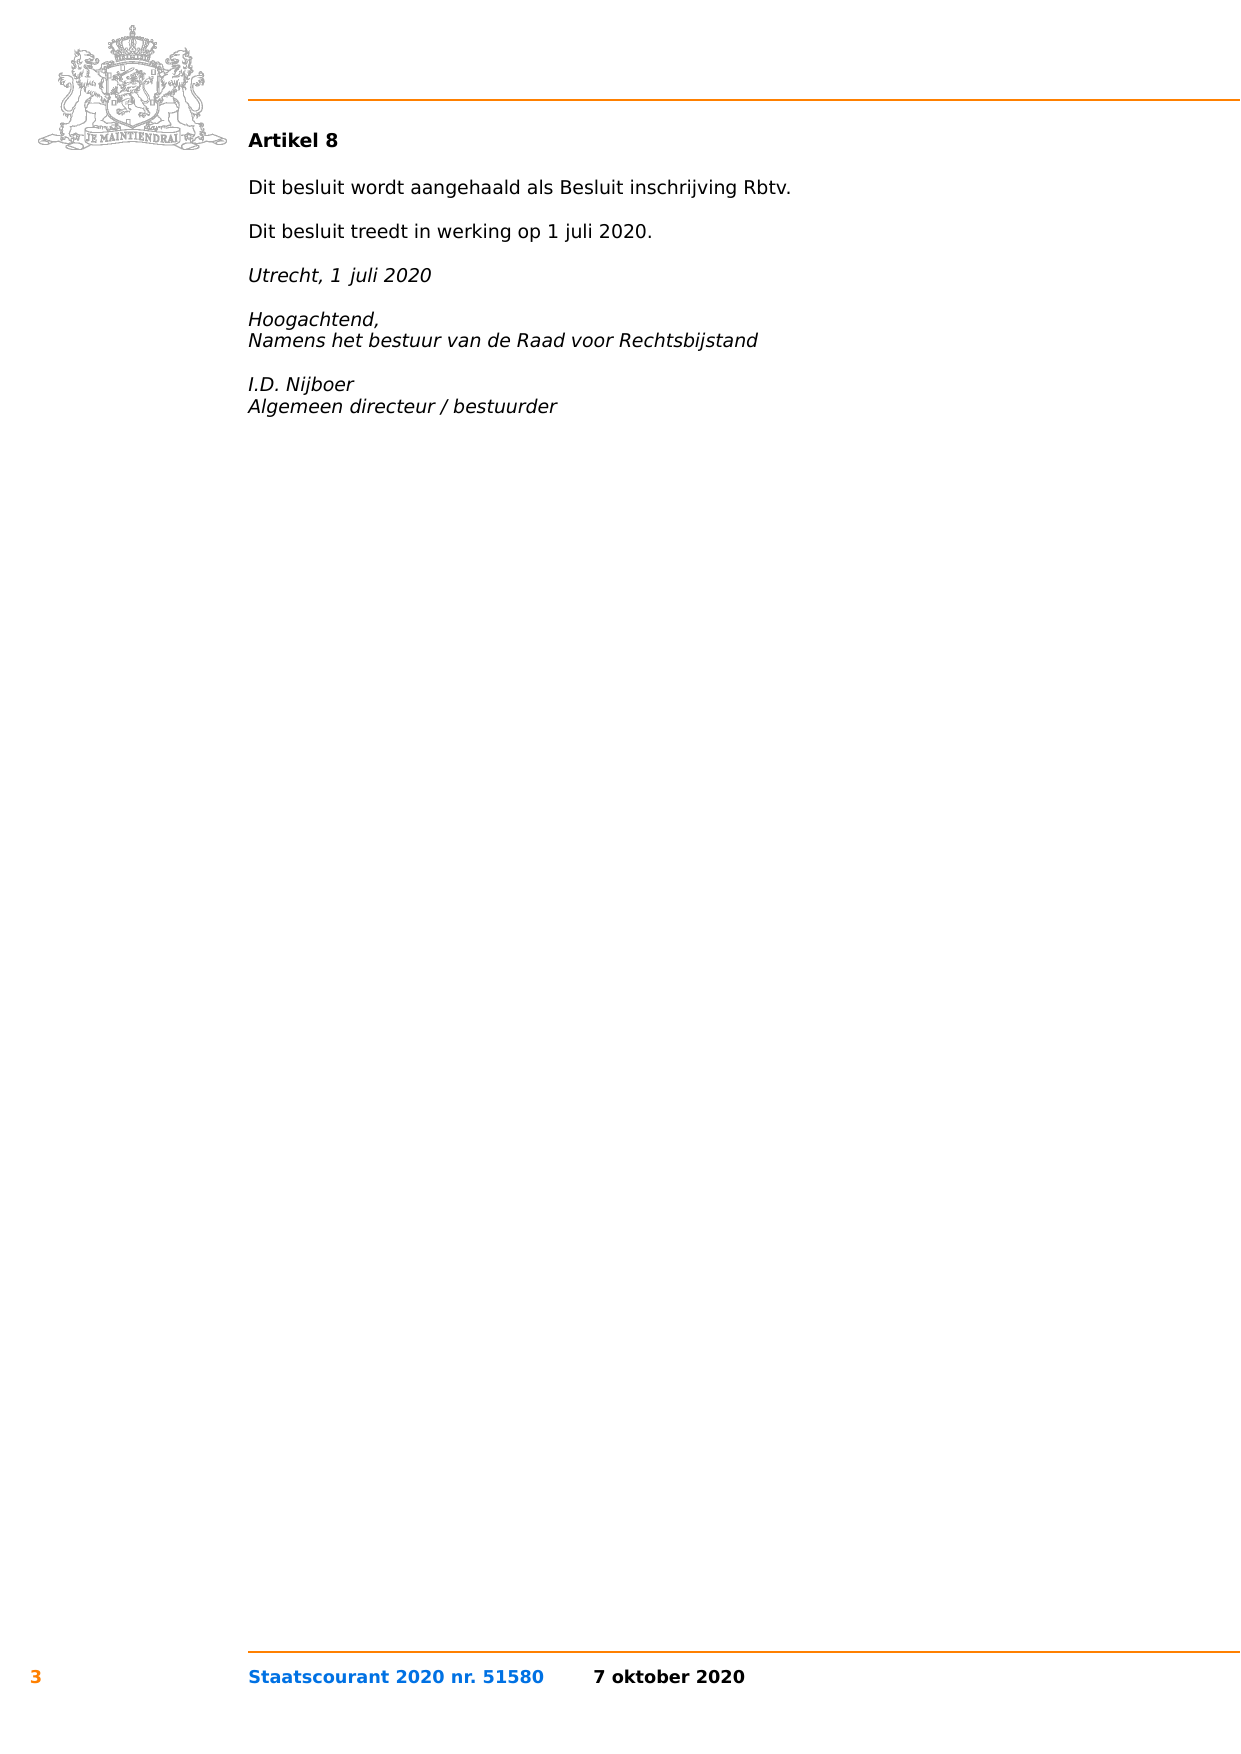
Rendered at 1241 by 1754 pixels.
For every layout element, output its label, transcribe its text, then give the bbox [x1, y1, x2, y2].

text Dit besluit wordt aangehaald als Besluit inschrijving Rbtv. [248, 177, 1163, 199]
text Utrecht, 1 juli 2020 [248, 264, 1163, 287]
text Hoogachtend, Namens het bestuur van de Raad voor Rechtsbijstand I.D. Nijboer Algemeen directeur / bestuurder [248, 308, 1163, 418]
picture [38, 25, 227, 150]
text Dit besluit treedt in werking op 1 juli 2020. [248, 221, 1163, 243]
subtitle Artikel 8 [248, 130, 1163, 152]
